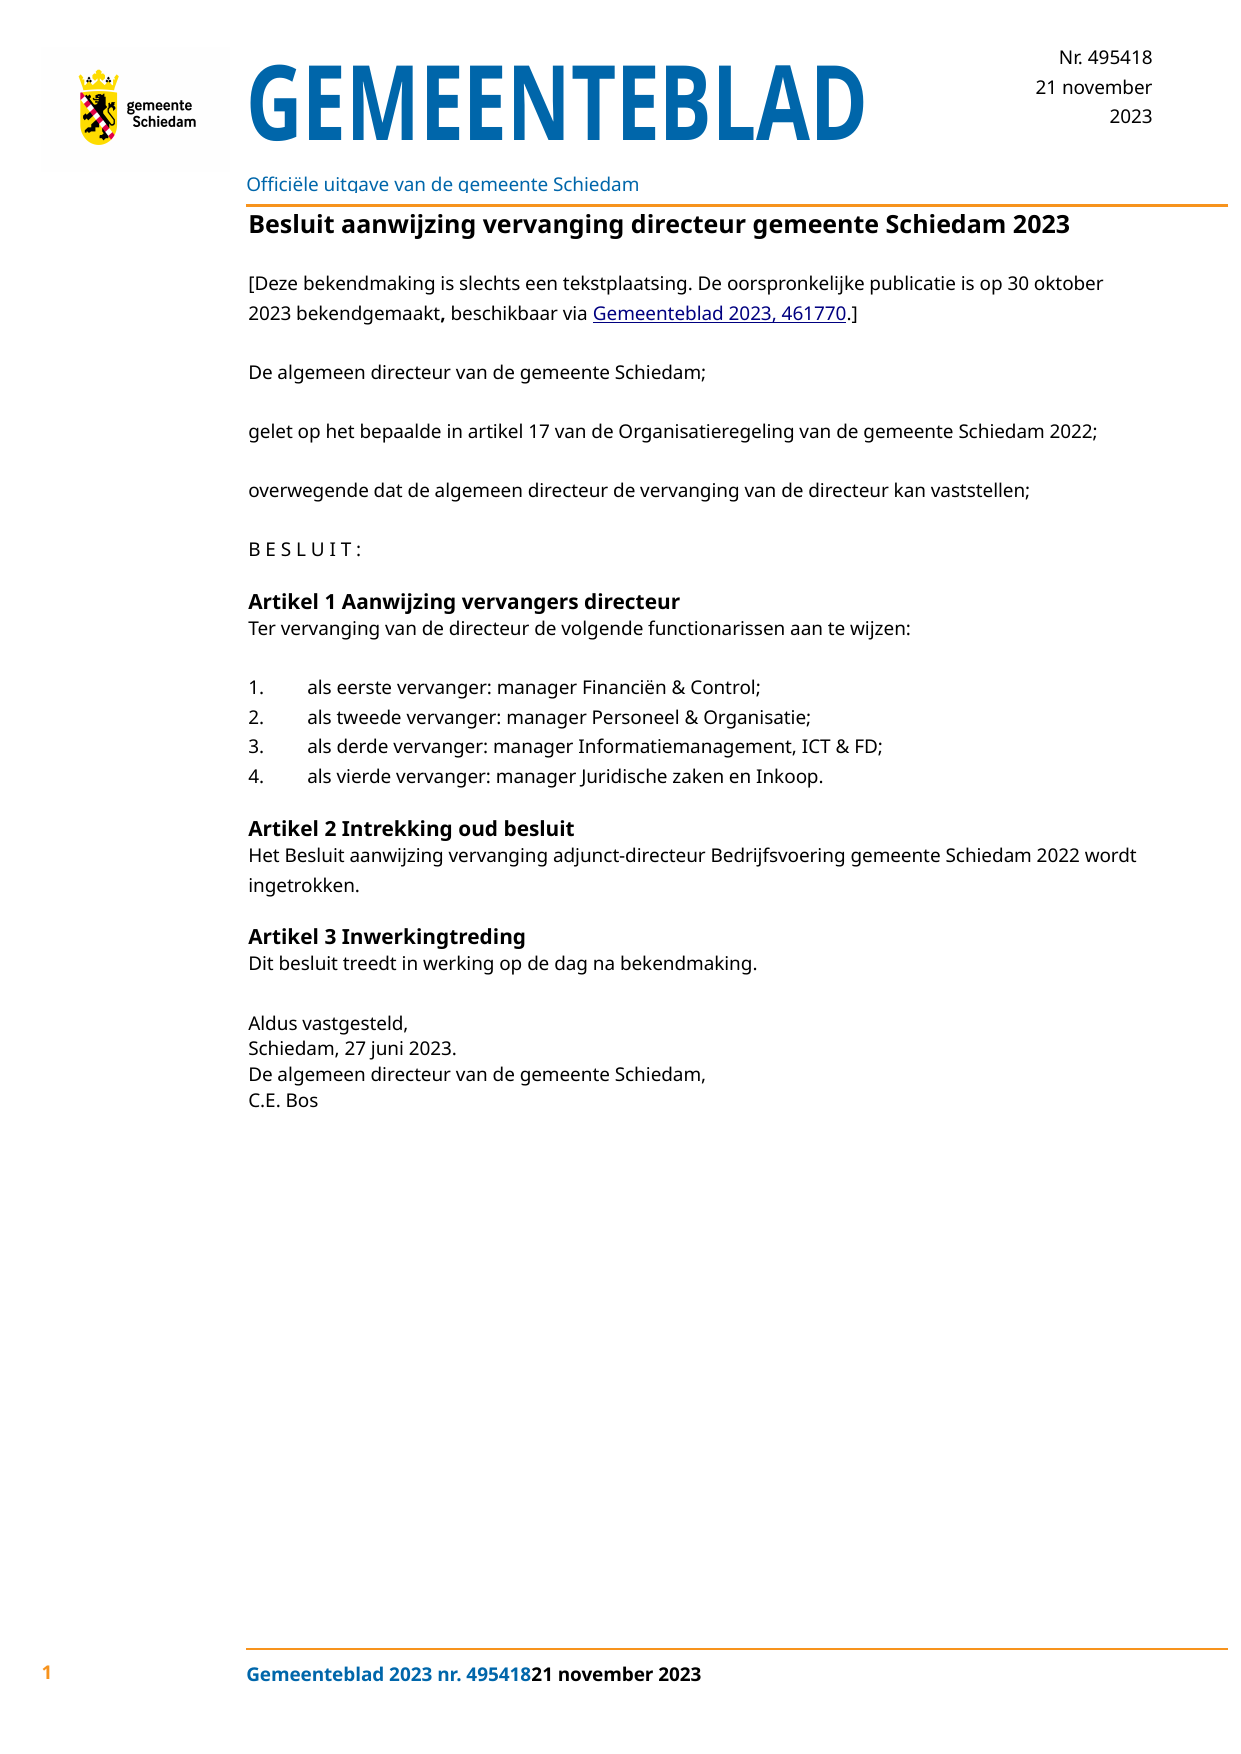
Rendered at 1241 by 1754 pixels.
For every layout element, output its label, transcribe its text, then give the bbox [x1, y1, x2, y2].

text Artikel 2 Intrekking oud besluit [248, 814, 1152, 842]
text [Deze bekendmaking is slechts een tekstplaatsing. De oorspronkelijke publicatie is op 30 oktober 2023 bekendgemaakt, beschikbaar via Gemeenteblad 2023, 461770.] [248, 270, 1152, 326]
text Het Besluit aanwijzing vervanging adjunct-directeur Bedrijfsvoering gemeente Schiedam 2022 wordt ingetrokken. [248, 842, 1152, 897]
text De algemeen directeur van de gemeente Schiedam; [248, 359, 1152, 385]
picture [41, 47, 231, 172]
list als derde vervanger: manager Informatiemanagement, ICT & FD; [248, 734, 1152, 759]
text Artikel 1 Aanwijzing vervangers directeur [248, 587, 1152, 615]
text Dit besluit treedt in werking op de dag na bekendmaking. [248, 951, 1152, 976]
list als tweede vervanger: manager Personeel & Organisatie; [248, 704, 1152, 730]
text De algemeen directeur van de gemeente Schiedam, [248, 1061, 1152, 1087]
text overwegende dat de algemeen directeur de vervanging van de directeur kan vaststellen; [248, 477, 1152, 503]
text Besluit aanwijzing vervanging directeur gemeente Schiedam 2023 [248, 207, 1152, 241]
list als eerste vervanger: manager Financiën & Control; [248, 674, 1152, 700]
text C.E. Bos [248, 1087, 1152, 1113]
text Aldus vastgesteld, [248, 1010, 1152, 1036]
text gelet op het bepaalde in artikel 17 van de Organisatieregeling van de gemeente Schiedam 2022; [248, 418, 1152, 444]
text Ter vervanging van de directeur de volgende functionarissen aan te wijzen: [248, 615, 1152, 641]
text Artikel 3 Inwerkingtreding [248, 922, 1152, 951]
list als vierde vervanger: manager Juridische zaken en Inkoop. [248, 763, 1152, 789]
text B E S L U I T : [248, 537, 1152, 562]
text Schiedam, 27 juni 2023. [248, 1036, 1152, 1061]
